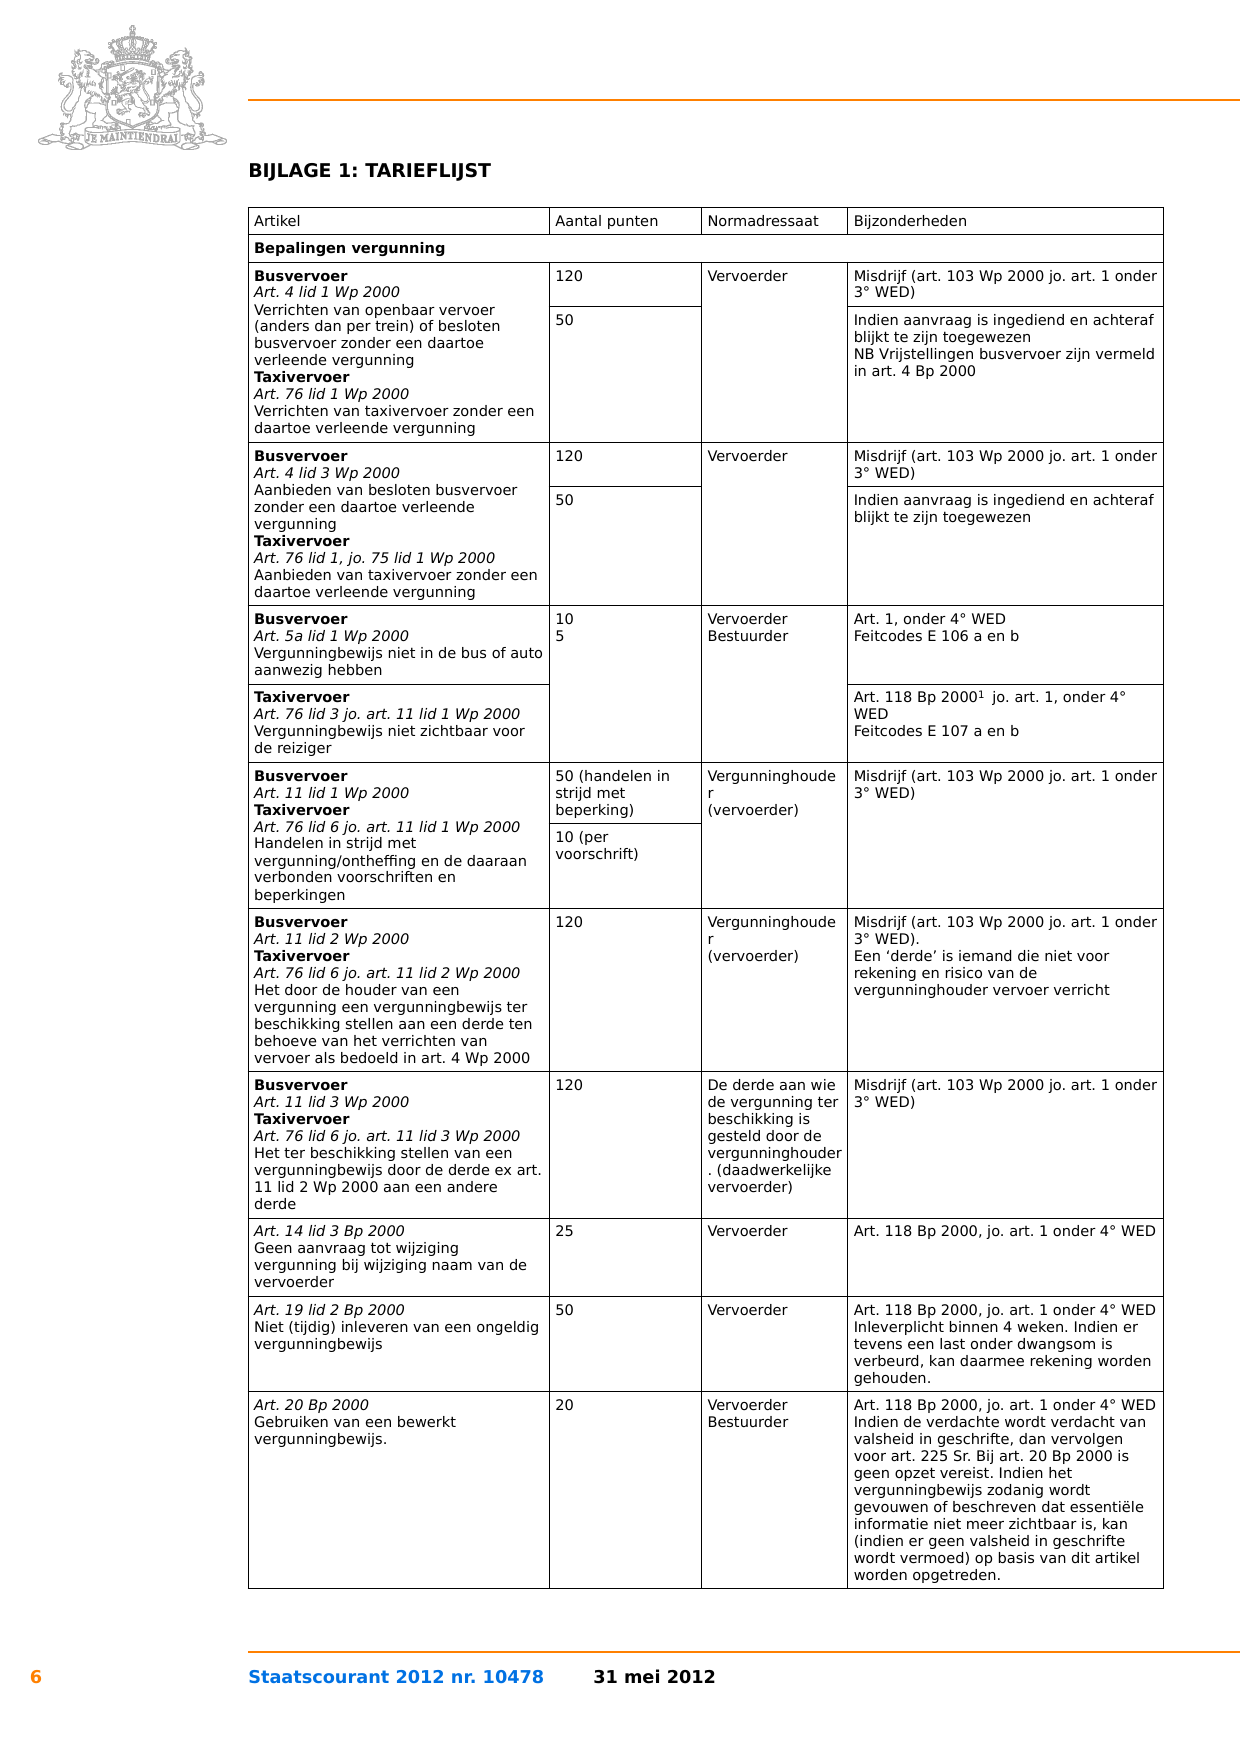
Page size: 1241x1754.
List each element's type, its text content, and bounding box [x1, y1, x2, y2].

table_cell 120 [550, 263, 701, 306]
table_cell Vervoerder [702, 443, 847, 605]
table_cell Misdrijf (art. 103 Wp 2000 jo. art. 1 onder 3° WED). Een ‘derde’ is iemand die niet voor rekening en risico van de vergunninghouder vervoer verricht [848, 909, 1163, 1071]
table_cell Art. 20 Bp 2000 Gebruiken van een bewerkt vergunningbewijs. [249, 1392, 549, 1588]
table_header Bijzonderheden [848, 208, 1163, 234]
subtitle BIJLAGE 1: TARIEFLIJST [248, 160, 1163, 182]
table_cell Art. 118 Bp 2000, jo. art. 1 onder 4° WED [848, 1219, 1163, 1296]
table_cell Art. 1, onder 4° WED Feitcodes E 106 a en b [848, 606, 1163, 683]
table_cell Vervoerder [702, 263, 847, 442]
table_cell Vergunninghouder (vervoerder) [702, 763, 847, 908]
table_cell Art. 118 Bp 20001 jo. art. 1, onder 4° WED Feitcodes E 107 a en b [848, 685, 1163, 762]
table_cell Indien aanvraag is ingediend en achteraf blijkt te zijn toegewezen NB Vrijstellingen busvervoer zijn vermeld in art. 4 Bp 2000 [848, 307, 1163, 442]
table_cell Busvervoer Art. 5a lid 1 Wp 2000 Vergunningbewijs niet in de bus of auto aanwezig hebben [249, 606, 549, 683]
table_cell Busvervoer Art. 11 lid 3 Wp 2000 Taxivervoer Art. 76 lid 6 jo. art. 11 lid 3 Wp 2000 Het ter beschikking stellen van een vergunningbewijs door de derde ex art. 11 lid 2 Wp 2000 aan een andere derde [249, 1072, 549, 1217]
table_cell Busvervoer Art. 4 lid 1 Wp 2000 Verrichten van openbaar vervoer (anders dan per trein) of besloten busvervoer zonder een daartoe verleende vergunning Taxivervoer Art. 76 lid 1 Wp 2000 Verrichten van taxivervoer zonder een daartoe verleende vergunning [249, 263, 549, 442]
table_cell Taxivervoer Art. 76 lid 3 jo. art. 11 lid 1 Wp 2000 Vergunningbewijs niet zichtbaar voor de reiziger [249, 685, 549, 762]
table_cell 50 [550, 487, 701, 605]
table_cell Busvervoer Art. 11 lid 1 Wp 2000 Taxivervoer Art. 76 lid 6 jo. art. 11 lid 1 Wp 2000 Handelen in strijd met vergunning/ontheffing en de daaraan verbonden voorschriften en beperkingen [249, 763, 549, 908]
table_cell Art. 118 Bp 2000, jo. art. 1 onder 4° WED Inleverplicht binnen 4 weken. Indien er tevens een last onder dwangsom is verbeurd, kan daarmee rekening worden gehouden. [848, 1297, 1163, 1391]
table_cell 120 [550, 443, 701, 486]
table_header Normadressaat [702, 208, 847, 234]
table_cell 10 5 [550, 606, 701, 762]
table_cell Vervoerder [702, 1297, 847, 1391]
table_cell Vergunninghouder (vervoerder) [702, 909, 847, 1071]
table_header Aantal punten [550, 208, 701, 234]
table_cell Vervoerder [702, 1219, 847, 1296]
table_cell 120 [550, 1072, 701, 1217]
table_cell Misdrijf (art. 103 Wp 2000 jo. art. 1 onder 3° WED) [848, 263, 1163, 306]
table_cell 120 [550, 909, 701, 1071]
table_cell 10 (per voorschrift) [550, 824, 701, 908]
table_cell Vervoerder Bestuurder [702, 606, 847, 762]
table_cell 50 [550, 1297, 701, 1391]
table_cell Art. 19 lid 2 Bp 2000 Niet (tijdig) inleveren van een ongeldig vergunningbewijs [249, 1297, 549, 1391]
table_cell 25 [550, 1219, 701, 1296]
table_cell Misdrijf (art. 103 Wp 2000 jo. art. 1 onder 3° WED) [848, 1072, 1163, 1217]
table_cell Art. 14 lid 3 Bp 2000 Geen aanvraag tot wijziging vergunning bij wijziging naam van de vervoerder [249, 1219, 549, 1296]
table_cell Misdrijf (art. 103 Wp 2000 jo. art. 1 onder 3° WED) [848, 443, 1163, 486]
table_cell De derde aan wie de vergunning ter beschikking is gesteld door de vergunninghouder. (daadwerkelijke vervoerder) [702, 1072, 847, 1217]
table_cell Art. 118 Bp 2000, jo. art. 1 onder 4° WED Indien de verdachte wordt verdacht van valsheid in geschrifte, dan vervolgen voor art. 225 Sr. Bij art. 20 Bp 2000 is geen opzet vereist. Indien het vergunningbewijs zodanig wordt gevouwen of beschreven dat essentiële informatie niet meer zichtbaar is, kan (indien er geen valsheid in geschrifte wordt vermoed) op basis van dit artikel worden opgetreden. [848, 1392, 1163, 1588]
table_header Artikel [249, 208, 549, 234]
table_cell Indien aanvraag is ingediend en achteraf blijkt te zijn toegewezen [848, 487, 1163, 605]
table_cell Vervoerder Bestuurder [702, 1392, 847, 1588]
table_cell Busvervoer Art. 4 lid 3 Wp 2000 Aanbieden van besloten busvervoer zonder een daartoe verleende vergunning Taxivervoer Art. 76 lid 1, jo. 75 lid 1 Wp 2000 Aanbieden van taxivervoer zonder een daartoe verleende vergunning [249, 443, 549, 605]
table_cell 50 [550, 307, 701, 442]
table_cell 50 (handelen in strijd met beperking) [550, 763, 701, 823]
table_cell Misdrijf (art. 103 Wp 2000 jo. art. 1 onder 3° WED) [848, 763, 1163, 908]
table_cell Bepalingen vergunning [249, 235, 1163, 262]
table_cell 20 [550, 1392, 701, 1588]
picture [38, 25, 227, 150]
table_cell Busvervoer Art. 11 lid 2 Wp 2000 Taxivervoer Art. 76 lid 6 jo. art. 11 lid 2 Wp 2000 Het door de houder van een vergunning een vergunningbewijs ter beschikking stellen aan een derde ten behoeve van het verrichten van vervoer als bedoeld in art. 4 Wp 2000 [249, 909, 549, 1071]
